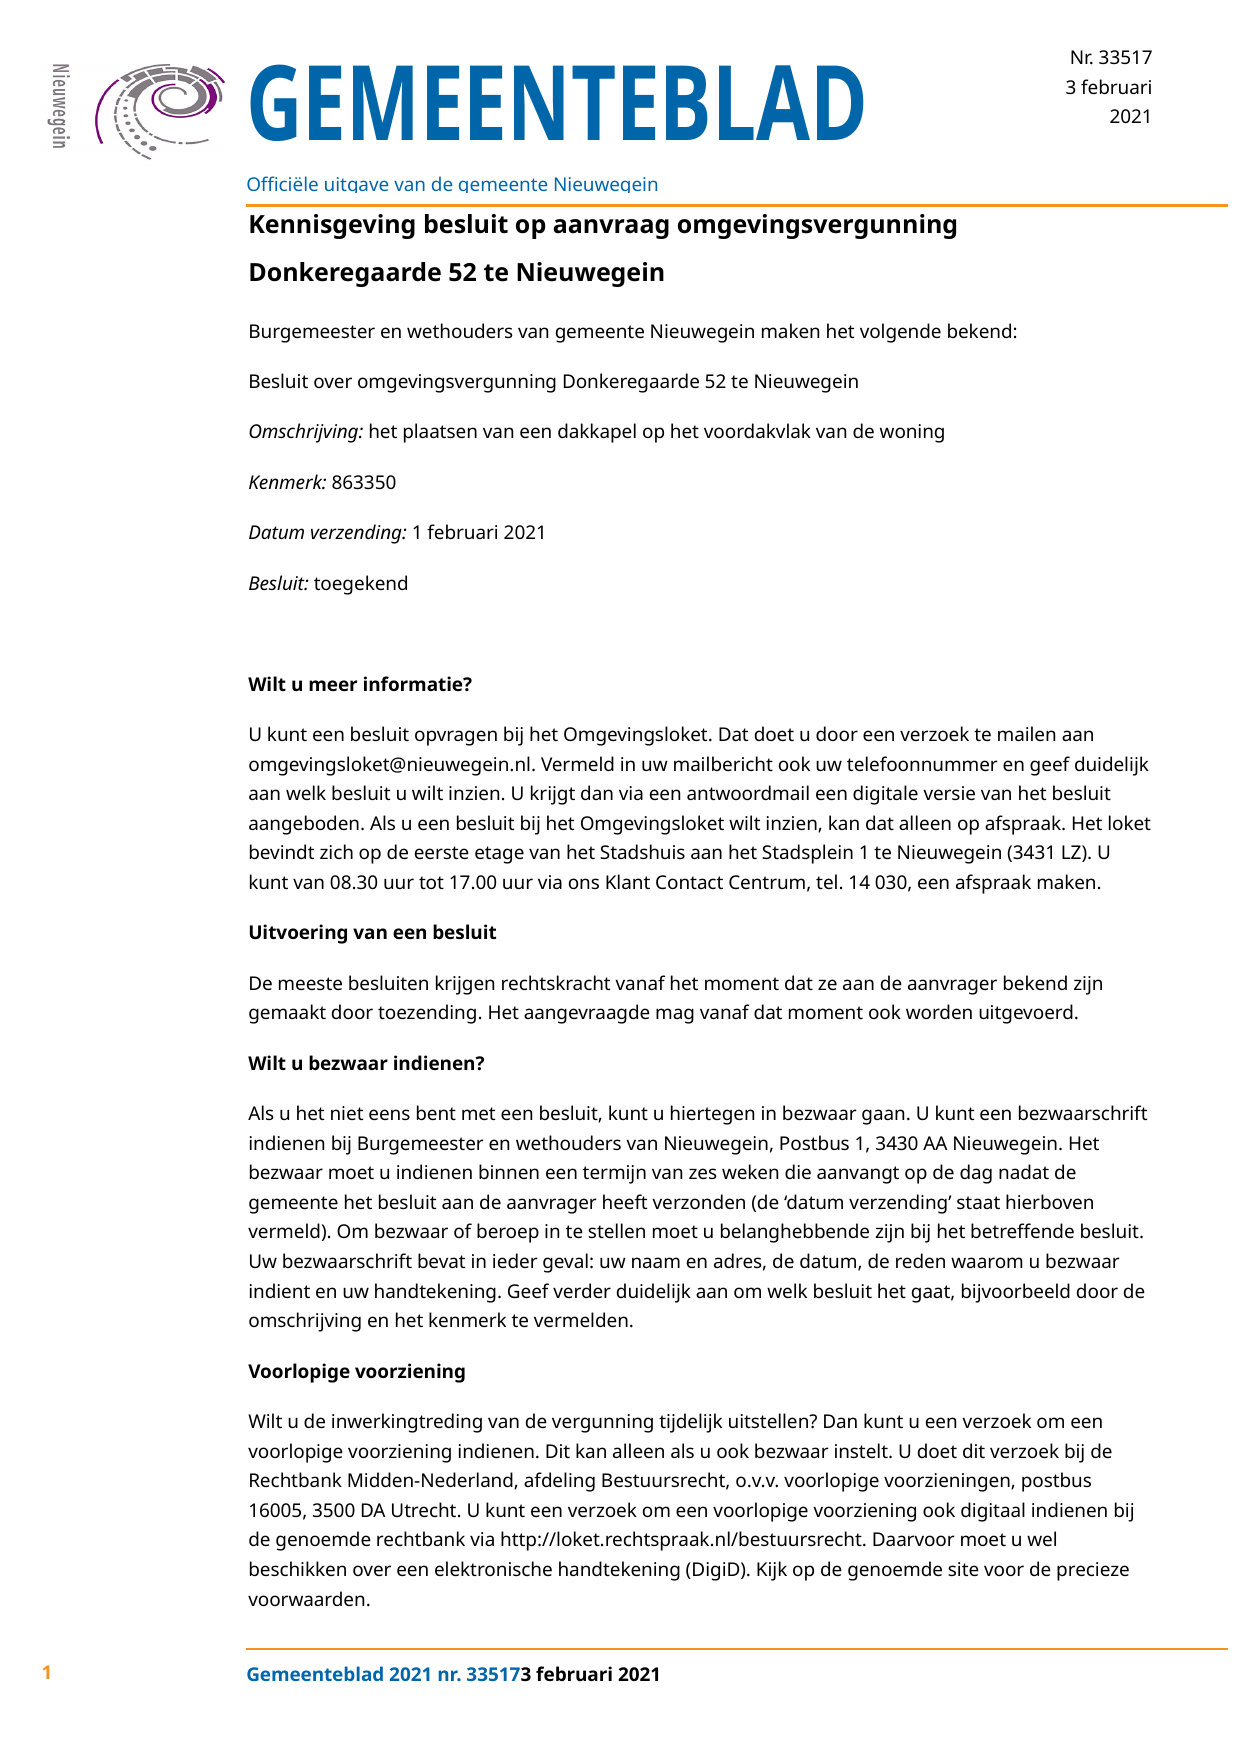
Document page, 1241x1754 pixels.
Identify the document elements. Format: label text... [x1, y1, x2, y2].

text Omschrijving: het plaatsen van een dakkapel op het voordakvlak van de woning [248, 419, 1152, 444]
text Besluit: toegekend [248, 570, 1152, 596]
text Wilt u bezwaar indienen? [248, 1050, 1152, 1076]
text Voorlopige voorziening [248, 1358, 1152, 1384]
text Wilt u meer informatie? [248, 671, 1152, 697]
text Als u het niet eens bent met een besluit, kunt u hiertegen in bezwaar gaan. U kunt een bezwaarschrift indienen bij Burgemeester en wethouders van Nieuwegein, Postbus 1, 3430 AA Nieuwegein. Het bezwaar moet u indienen binnen een termijn van zes weken die aanvangt op de dag nadat de gemeente het besluit aan de aanvrager heeft verzonden (de ‘datum verzending’ staat hierboven vermeld). Om bezwaar of beroep in te stellen moet u belanghebbende zijn bij het betreffende besluit. Uw bezwaarschrift bevat in ieder geval: uw naam en adres, de datum, de reden waarom u bezwaar indient en uw handtekening. Geef verder duidelijk aan om welk besluit het gaat, bijvoorbeeld door de omschrijving en het kenmerk te vermelden. [248, 1100, 1152, 1333]
text Besluit over omgevingsvergunning Donkeregaarde 52 te Nieuwegein [248, 368, 1152, 394]
text De meeste besluiten krijgen rechtskracht vanaf het moment dat ze aan de aanvrager bekend zijn gemaakt door toezending. Het aangevraagde mag vanaf dat moment ook worden uitgevoerd. [248, 970, 1152, 1025]
text Uitvoering van een besluit [248, 919, 1152, 945]
text Kennisgeving besluit op aanvraag omgevingsvergunning Donkeregaarde 52 te Nieuwegein [248, 207, 1152, 288]
text Burgemeester en wethouders van gemeente Nieuwegein maken het volgende bekend: [248, 318, 1152, 344]
picture [41, 47, 231, 172]
text U kunt een besluit opvragen bij het Omgevingsloket. Dat doet u door een verzoek te mailen aan omgevingsloket@nieuwegein.nl. Vermeld in uw mailbericht ook uw telefoonnummer en geef duidelijk aan welk besluit u wilt inzien. U krijgt dan via een antwoordmail een digitale versie van het besluit aangeboden. Als u een besluit bij het Omgevingsloket wilt inzien, kan dat alleen op afspraak. Het loket bevindt zich op de eerste etage van het Stadshuis aan het Stadsplein 1 te Nieuwegein (3431 LZ). U kunt van 08.30 uur tot 17.00 uur via ons Klant Contact Centrum, tel. 14 030, een afspraak maken. [248, 721, 1152, 895]
text Datum verzending: 1 februari 2021 [248, 519, 1152, 545]
text Kenmerk: 863350 [248, 469, 1152, 495]
text Wilt u de inwerkingtreding van de vergunning tijdelijk uitstellen? Dan kunt u een verzoek om een voorlopige voorziening indienen. Dit kan alleen als u ook bezwaar instelt. U doet dit verzoek bij de Rechtbank Midden-Nederland, afdeling Bestuursrecht, o.v.v. voorlopige voorzieningen, postbus 16005, 3500 DA Utrecht. U kunt een verzoek om een voorlopige voorziening ook digitaal indienen bij de genoemde rechtbank via http://loket.rechtspraak.nl/bestuursrecht. Daarvoor moet u wel beschikken over een elektronische handtekening (DigiD). Kijk op de genoemde site voor de precieze voorwaarden. [248, 1408, 1152, 1612]
